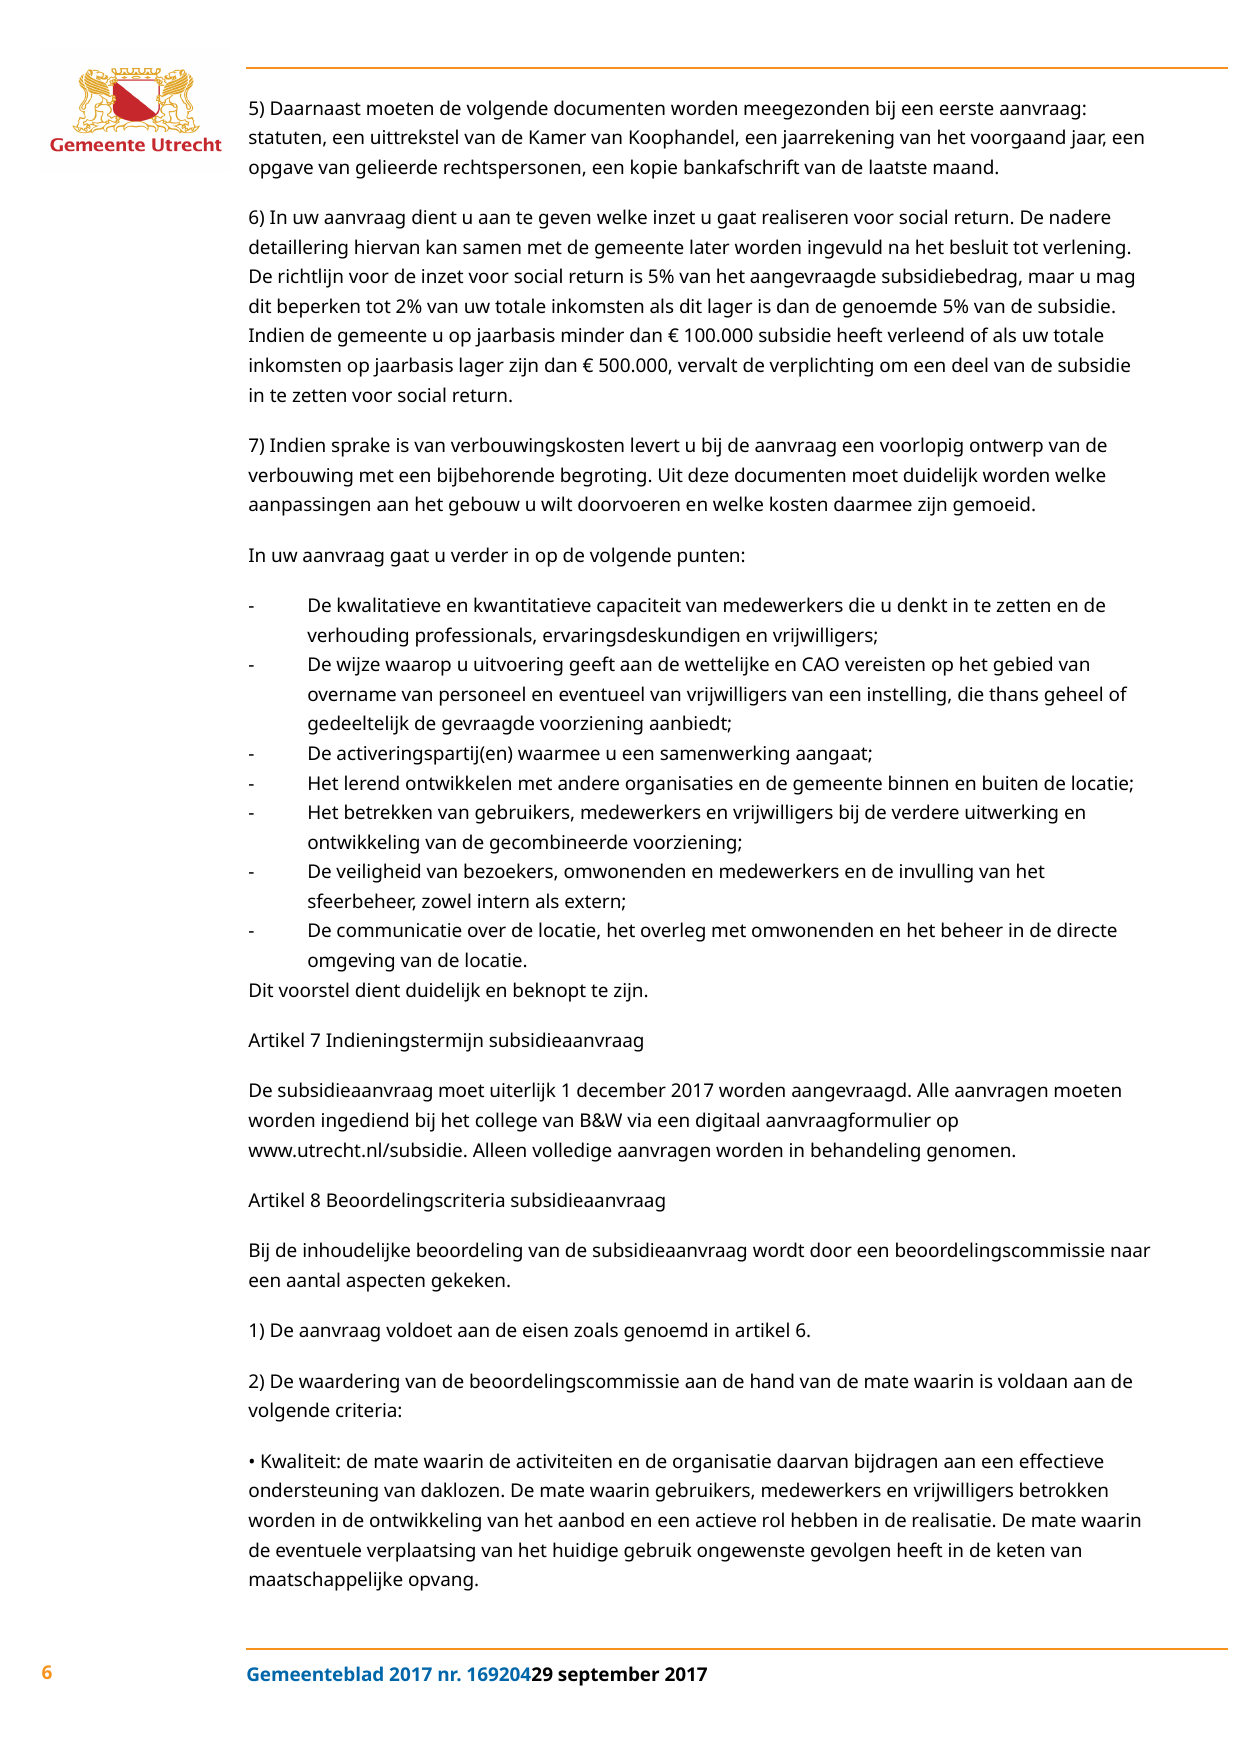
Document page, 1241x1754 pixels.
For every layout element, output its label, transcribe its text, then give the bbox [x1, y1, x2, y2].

text Artikel 8 Beoordelingscriteria subsidieaanvraag [248, 1187, 1152, 1213]
list De communicatie over de locatie, het overleg met omwonenden en het beheer in de directe omgeving van de locatie. [248, 918, 1152, 973]
text 5) Daarnaast moeten de volgende documenten worden meegezonden bij een eerste aanvraag: statuten, een uittrekstel van de Kamer van Koophandel, een jaarrekening van het voorgaand jaar, een opgave van gelieerde rechtspersonen, een kopie bankafschrift van de laatste maand. [248, 95, 1152, 180]
list Het lerend ontwikkelen met andere organisaties en de gemeente binnen en buiten de locatie; [248, 770, 1152, 796]
text 7) Indien sprake is van verbouwingskosten levert u bij de aanvraag een voorlopig ontwerp van de verbouwing met een bijbehorende begroting. Uit deze documenten moet duidelijk worden welke aanpassingen aan het gebouw u wilt doorvoeren en welke kosten daarmee zijn gemoeid. [248, 432, 1152, 517]
text Artikel 7 Indieningstermijn subsidieaanvraag [248, 1027, 1152, 1053]
list De kwalitatieve en kwantitatieve capaciteit van medewerkers die u denkt in te zetten en de verhouding professionals, ervaringsdeskundigen en vrijwilligers; [248, 592, 1152, 648]
text • Kwaliteit: de mate waarin de activiteiten en de organisatie daarvan bijdragen aan een effectieve ondersteuning van daklozen. De mate waarin gebruikers, medewerkers en vrijwilligers betrokken worden in de ontwikkeling van het aanbod en een actieve rol hebben in de realisatie. De mate waarin de eventuele verplaatsing van het huidige gebruik ongewenste gevolgen heeft in de keten van maatschappelijke opvang. [248, 1448, 1152, 1592]
text 2) De waardering van de beoordelingscommissie aan de hand van de mate waarin is voldaan aan de volgende criteria: [248, 1368, 1152, 1423]
text Dit voorstel dient duidelijk en beknopt te zijn. [248, 977, 1152, 1003]
list De veiligheid van bezoekers, omwonenden en medewerkers en de invulling van het sfeerbeheer, zowel intern als extern; [248, 858, 1152, 914]
text Bij de inhoudelijke beoordeling van de subsidieaanvraag wordt door een beoordelingscommissie naar een aantal aspecten gekeken. [248, 1238, 1152, 1293]
text 6) In uw aanvraag dient u aan te geven welke inzet u gaat realiseren voor social return. De nadere detaillering hiervan kan samen met de gemeente later worden ingevuld na het besluit tot verlening. De richtlijn voor de inzet voor social return is 5% van het aangevraagde subsidiebedrag, maar u mag dit beperken tot 2% van uw totale inkomsten als dit lager is dan de genoemde 5% van de subsidie. Indien de gemeente u op jaarbasis minder dan € 100.000 subsidie heeft verleend of als uw totale inkomsten op jaarbasis lager zijn dan € 500.000, vervalt de verplichting om een deel van de subsidie in te zetten voor social return. [248, 204, 1152, 408]
text In uw aanvraag gaat u verder in op de volgende punten: [248, 542, 1152, 568]
text De subsidieaanvraag moet uiterlijk 1 december 2017 worden aangevraagd. Alle aanvragen moeten worden ingediend bij het college van B&W via een digitaal aanvraagformulier op www.utrecht.nl/subsidie. Alleen volledige aanvragen worden in behandeling genomen. [248, 1078, 1152, 1163]
list De wijze waarop u uitvoering geeft aan de wettelijke en CAO vereisten op het gebied van overname van personeel en eventueel van vrijwilligers van een instelling, die thans geheel of gedeeltelijk de gevraagde voorziening aanbiedt; [248, 651, 1152, 736]
list De activeringspartij(en) waarmee u een samenwerking aangaat; [248, 740, 1152, 766]
list Het betrekken van gebruikers, medewerkers en vrijwilligers bij de verdere uitwerking en ontwikkeling van de gecombineerde voorziening; [248, 799, 1152, 855]
text 1) De aanvraag voldoet aan de eisen zoals genoemd in artikel 6. [248, 1318, 1152, 1343]
picture [41, 47, 231, 172]
